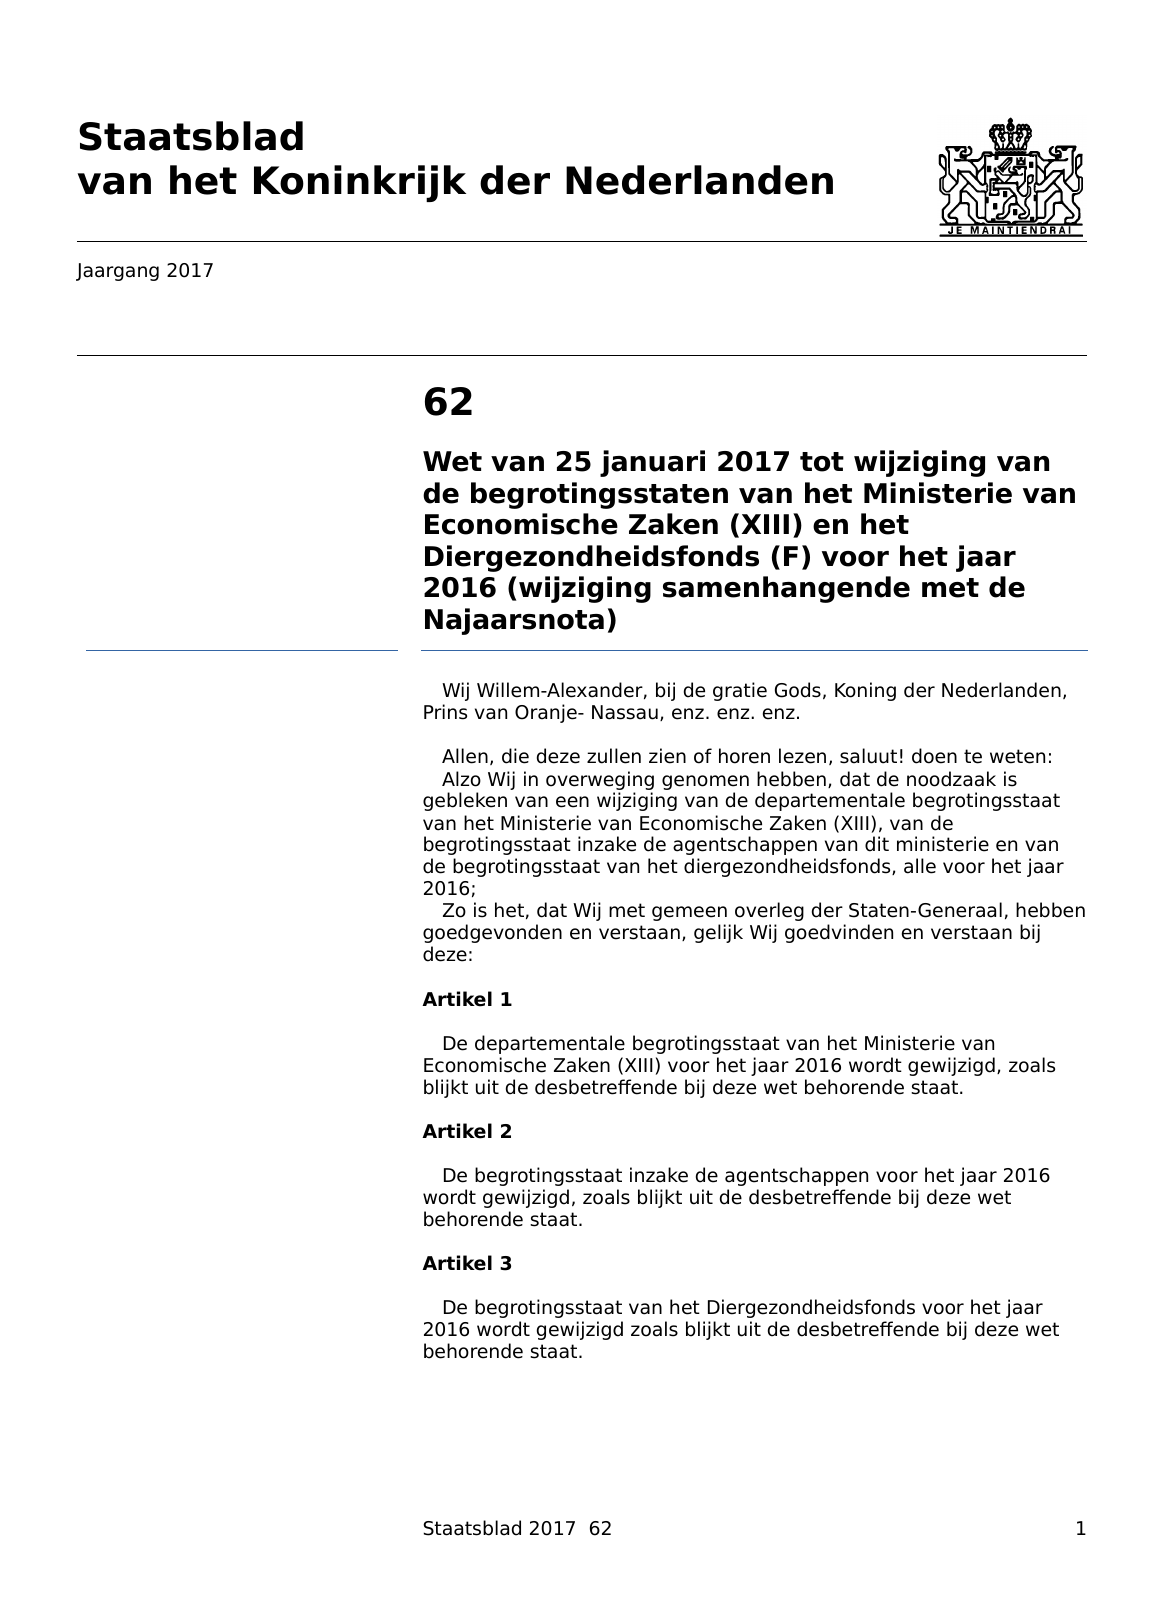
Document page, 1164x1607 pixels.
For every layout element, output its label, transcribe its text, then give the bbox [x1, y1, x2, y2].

picture [936, 115, 1087, 240]
table_cell Jaargang 2017 [77, 242, 1087, 355]
text De departementale begrotingsstaat van het Ministerie van Economische Zaken (XIII) voor het jaar 2016 wordt gewijzigd, zoals blijkt uit de desbetreffende bij deze wet behorende staat. [422, 1033, 1087, 1098]
text Wij Willem-Alexander, bij de gratie Gods, Koning der Nederlanden, Prins van Oranje- Nassau, enz. enz. enz. [422, 680, 1087, 724]
text Alzo Wij in overweging genomen hebben, dat de noodzaak is gebleken van een wijziging van de departementale begrotingsstaat van het Ministerie van Economische Zaken (XIII), van de begrotingsstaat inzake de agentschappen van dit ministerie en van de begrotingsstaat van het diergezondheidsfonds, alle voor het jaar 2016; [422, 768, 1087, 900]
text Allen, die deze zullen zien of horen lezen, saluut! doen te weten: [422, 746, 1087, 768]
text Zo is het, dat Wij met gemeen overleg der Staten-Generaal, hebben goedgevonden en verstaan, gelijk Wij goedvinden en verstaan bij deze: [422, 900, 1087, 966]
table_header Staatsblad van het Koninkrijk der Nederlanden [77, 100, 886, 241]
subtitle Artikel 3 [422, 1253, 1087, 1275]
subtitle Artikel 2 [422, 1121, 1087, 1143]
subtitle 62 [422, 381, 1087, 424]
text Wet van 25 januari 2017 tot wijziging van de begrotingsstaten van het Ministerie van Economische Zaken (XIII) en het Diergezondheidsfonds (F) voor het jaar 2016 (wijziging samenhangende met de Najaarsnota) [422, 447, 1087, 636]
subtitle Artikel 1 [422, 988, 1087, 1010]
text De begrotingsstaat inzake de agentschappen voor het jaar 2016 wordt gewijzigd, zoals blijkt uit de desbetreffende bij deze wet behorende staat. [422, 1165, 1087, 1231]
text De begrotingsstaat van het Diergezondheidsfonds voor het jaar 2016 wordt gewijzigd zoals blijkt uit de desbetreffende bij deze wet behorende staat. [422, 1297, 1087, 1363]
table_header [886, 100, 1087, 241]
